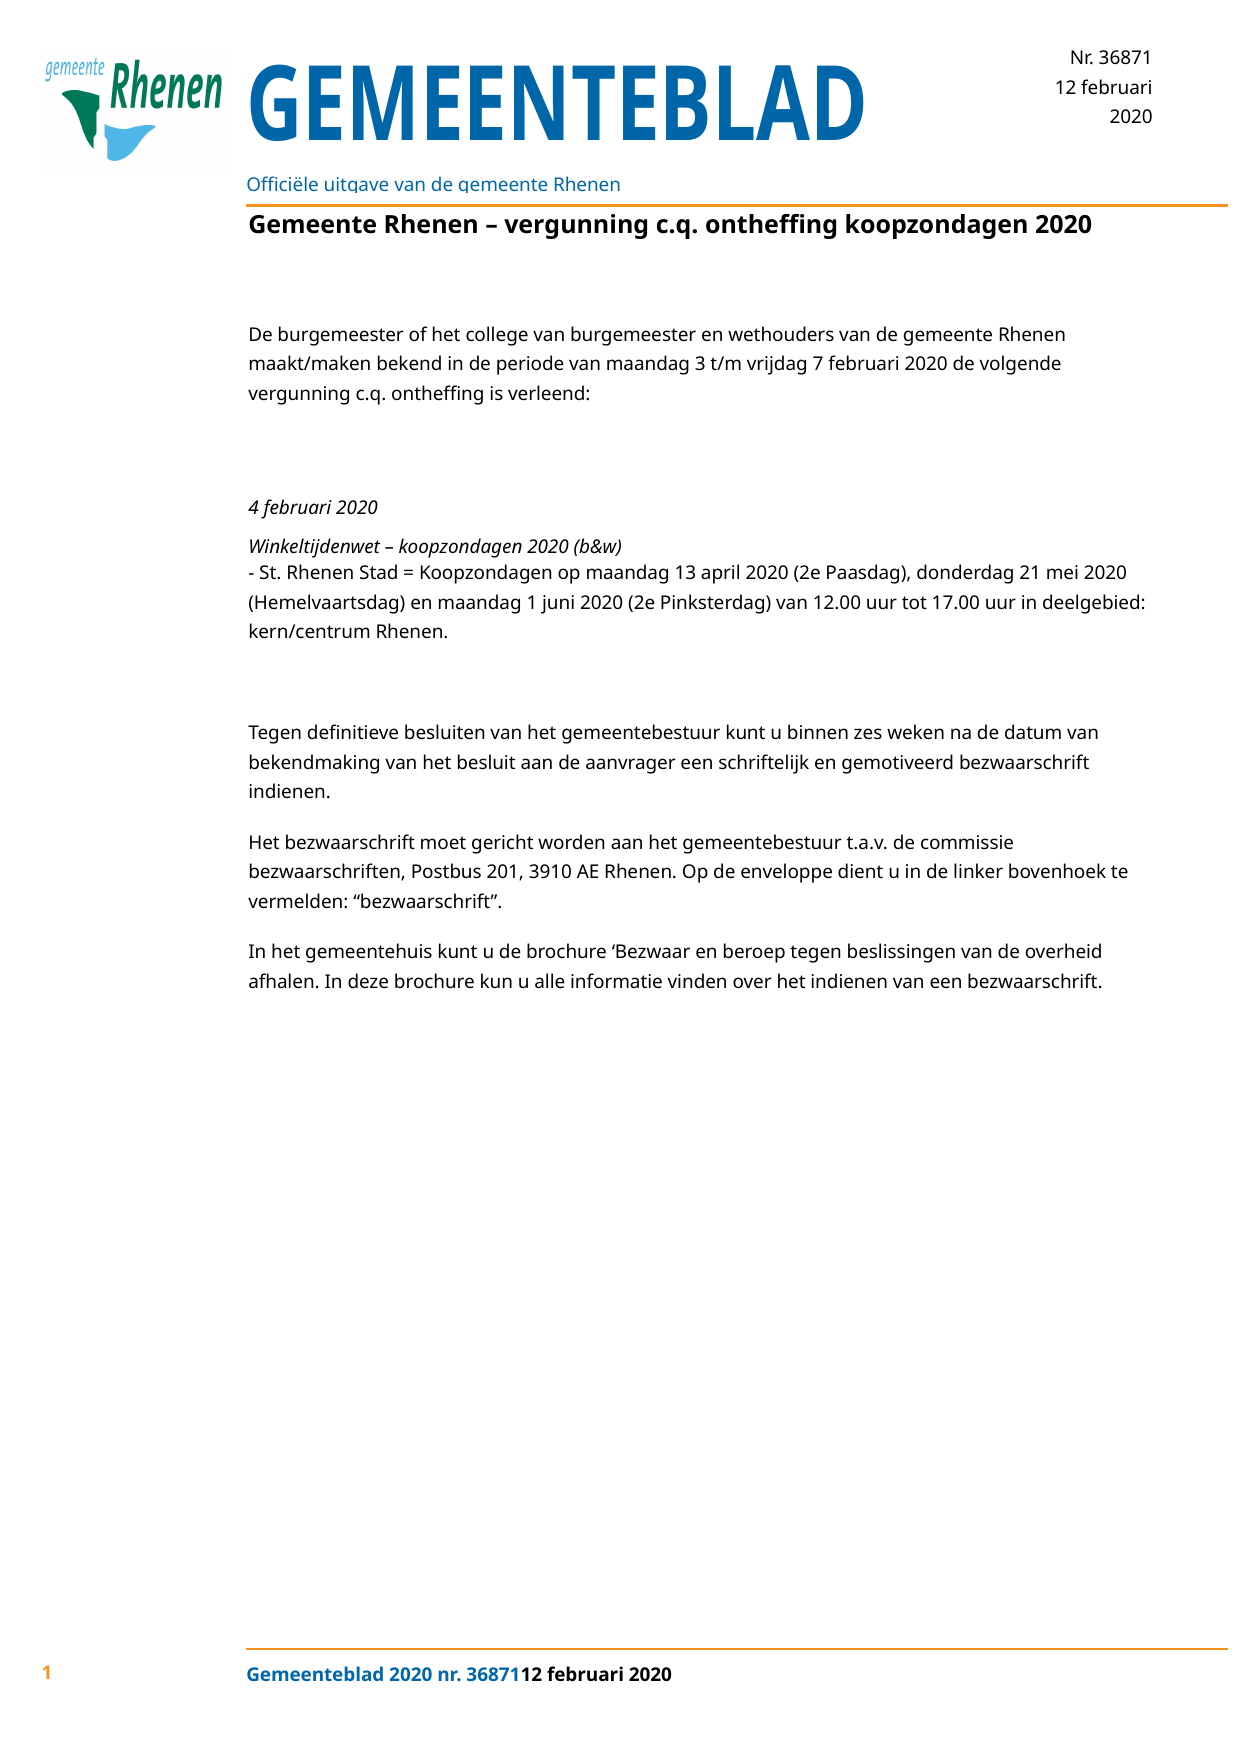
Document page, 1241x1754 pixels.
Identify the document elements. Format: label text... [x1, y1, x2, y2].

text Winkeltijdenwet – koopzondagen 2020 (b&w) [248, 533, 1152, 559]
text De burgemeester of het college van burgemeester en wethouders van de gemeente Rhenen maakt/maken bekend in de periode van maandag 3 t/m vrijdag 7 februari 2020 de volgende vergunning c.q. ontheffing is verleend: [248, 321, 1152, 406]
text Tegen definitieve besluiten van het gemeentebestuur kunt u binnen zes weken na de datum van bekendmaking van het besluit aan de aanvrager een schriftelijk en gemotiveerd bezwaarschrift indienen. [248, 719, 1152, 804]
text - St. Rhenen Stad = Koopzondagen op maandag 13 april 2020 (2e Paasdag), donderdag 21 mei 2020 (Hemelvaartsdag) en maandag 1 juni 2020 (2e Pinksterdag) van 12.00 uur tot 17.00 uur in deelgebied: kern/centrum Rhenen. [248, 559, 1152, 644]
text In het gemeentehuis kunt u de brochure ‘Bezwaar en beroep tegen beslissingen van de overheid afhalen. In deze brochure kun u alle informatie vinden over het indienen van een bezwaarschrift. [248, 938, 1152, 994]
text 4 februari 2020 [248, 494, 1152, 520]
text Het bezwaarschrift moet gericht worden aan het gemeentebestuur t.a.v. de commissie bezwaarschriften, Postbus 201, 3910 AE Rhenen. Op de enveloppe dient u in de linker bovenhoek te vermelden: “bezwaarschrift”. [248, 829, 1152, 914]
picture [41, 47, 231, 172]
text Gemeente Rhenen – vergunning c.q. ontheffing koopzondagen 2020 [248, 207, 1152, 241]
